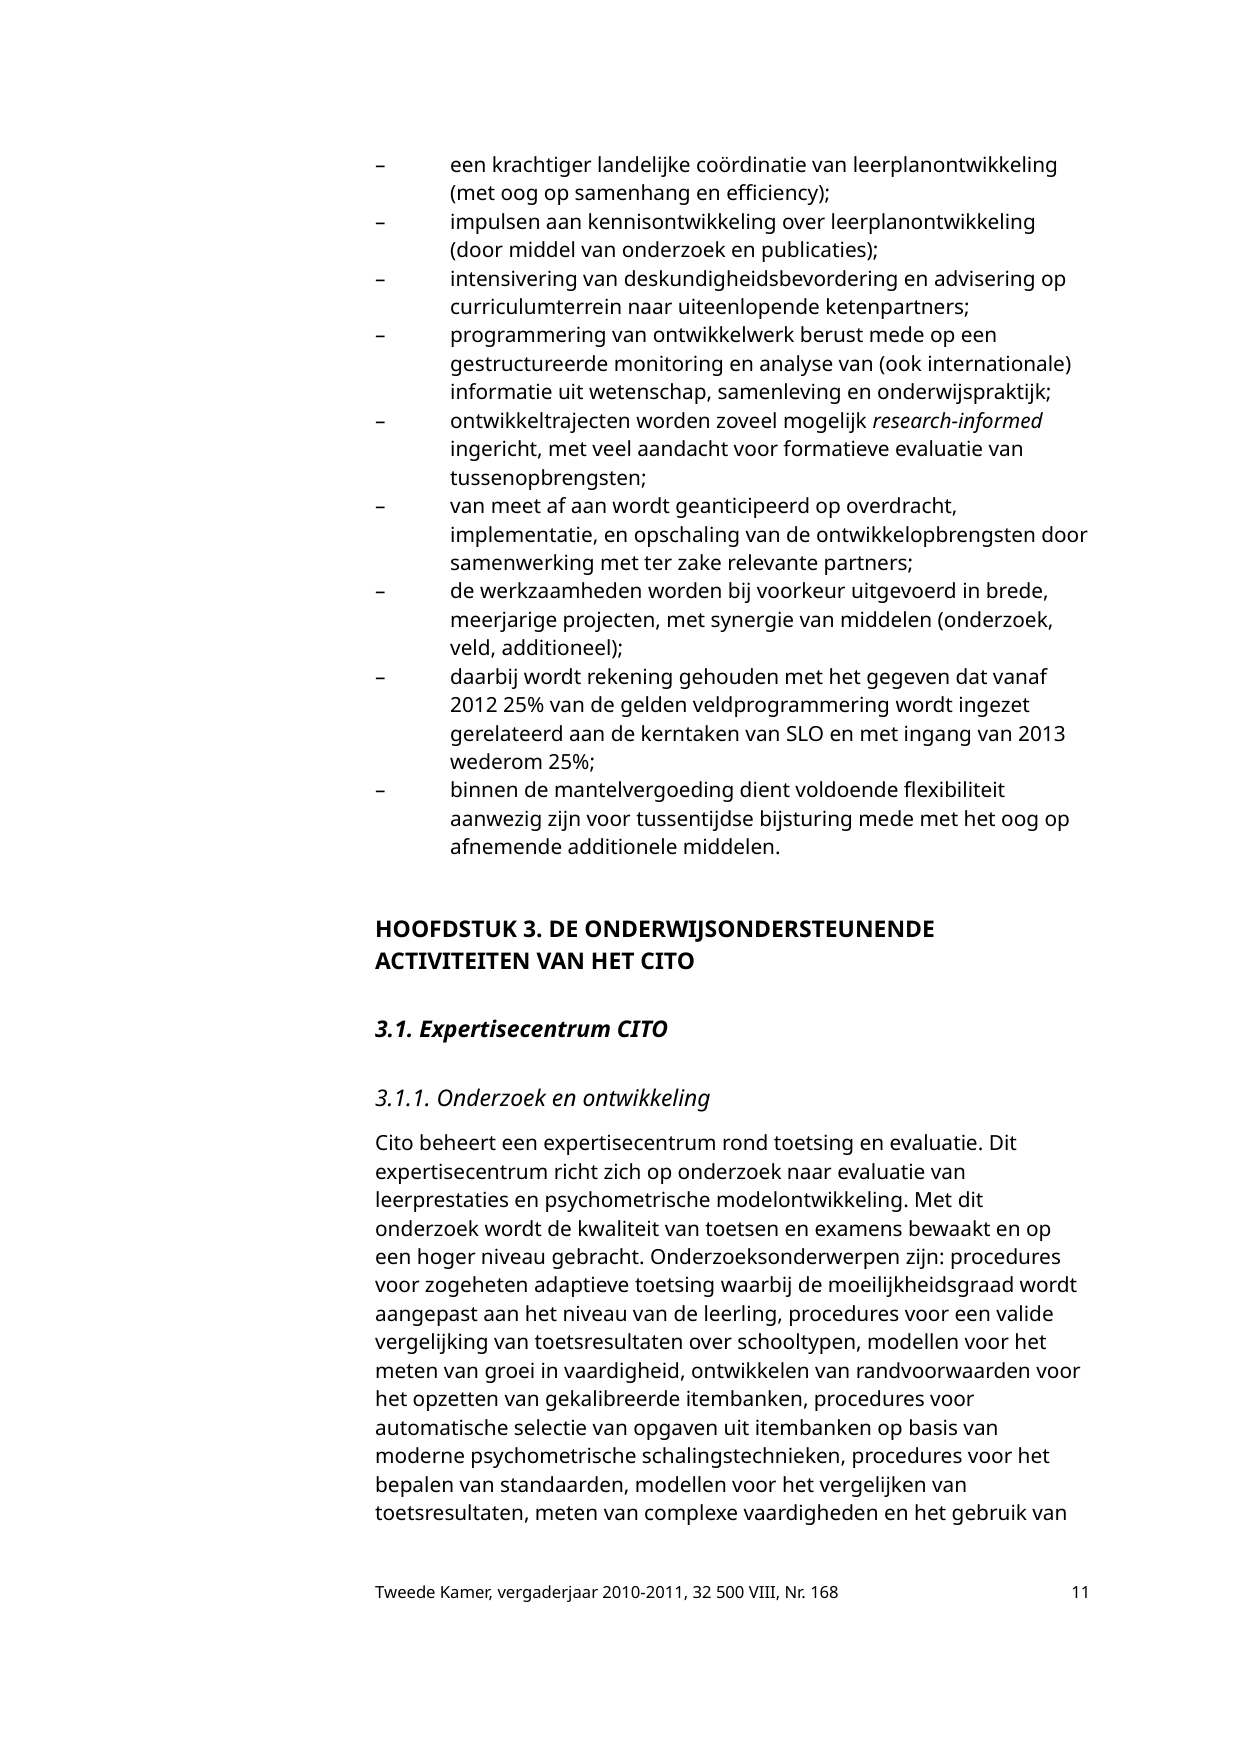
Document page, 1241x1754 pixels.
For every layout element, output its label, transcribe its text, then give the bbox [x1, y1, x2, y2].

list impulsen aan kennisontwikkeling over leerplanontwikkeling (door middel van onderzoek en publicaties); [375, 207, 1090, 264]
list de werkzaamheden worden bij voorkeur uitgevoerd in brede, meerjarige projecten, met synergie van middelen (onderzoek, veld, additioneel); [375, 577, 1090, 662]
list binnen de mantelvergoeding dient voldoende flexibiliteit aanwezig zijn voor tussentijdse bijsturing mede met het oog op afnemende additionele middelen. [375, 776, 1090, 861]
list intensivering van deskundigheidsbevordering en advisering op curriculumterrein naar uiteenlopende ketenpartners; [375, 264, 1090, 321]
list daarbij wordt rekening gehouden met het gegeven dat vanaf 2012 25% van de gelden veldprogrammering wordt ingezet gerelateerd aan de kerntaken van SLO en met ingang van 2013 wederom 25%; [375, 662, 1090, 776]
list een krachtiger landelijke coördinatie van leerplanontwikkeling (met oog op samenhang en efficiency); [375, 150, 1090, 207]
text Cito beheert een expertisecentrum rond toetsing en evaluatie. Dit expertisecentrum richt zich op onderzoek naar evaluatie van leerprestaties en psychometrische modelontwikkeling. Met dit onderzoek wordt de kwaliteit van toetsen en examens bewaakt en op een hoger niveau gebracht. Onderzoeksonderwerpen zijn: procedures voor zogeheten adaptieve toetsing waarbij de moeilijkheidsgraad wordt aangepast aan het niveau van de leerling, procedures voor een valide vergelijking van toetsresultaten over schooltypen, modellen voor het meten van groei in vaardigheid, ontwikkelen van randvoorwaarden voor het opzetten van gekalibreerde itembanken, procedures voor automatische selectie van opgaven uit itembanken op basis van moderne psychometrische schalingstechnieken, procedures voor het bepalen van standaarden, modellen voor het vergelijken van toetsresultaten, meten van complexe vaardigheden en het gebruik van [375, 1128, 1090, 1527]
subtitle 3.1. Expertisecentrum CITO [375, 1013, 1090, 1045]
list ontwikkeltrajecten worden zoveel mogelijk research-informed ingericht, met veel aandacht voor formatieve evaluatie van tussenopbrengsten; [375, 406, 1090, 491]
list programmering van ontwikkelwerk berust mede op een gestructureerde monitoring en analyse van (ook internationale) informatie uit wetenschap, samenleving en onderwijspraktijk; [375, 321, 1090, 406]
subtitle HOOFDSTUK 3. DE ONDERWIJSONDERSTEUNENDE ACTIVITEITEN VAN HET CITO [375, 913, 1090, 976]
subtitle 3.1.1. Onderzoek en ontwikkeling [375, 1082, 1090, 1113]
list van meet af aan wordt geanticipeerd op overdracht, implementatie, en opschaling van de ontwikkelopbrengsten door samenwerking met ter zake relevante partners; [375, 491, 1090, 577]
